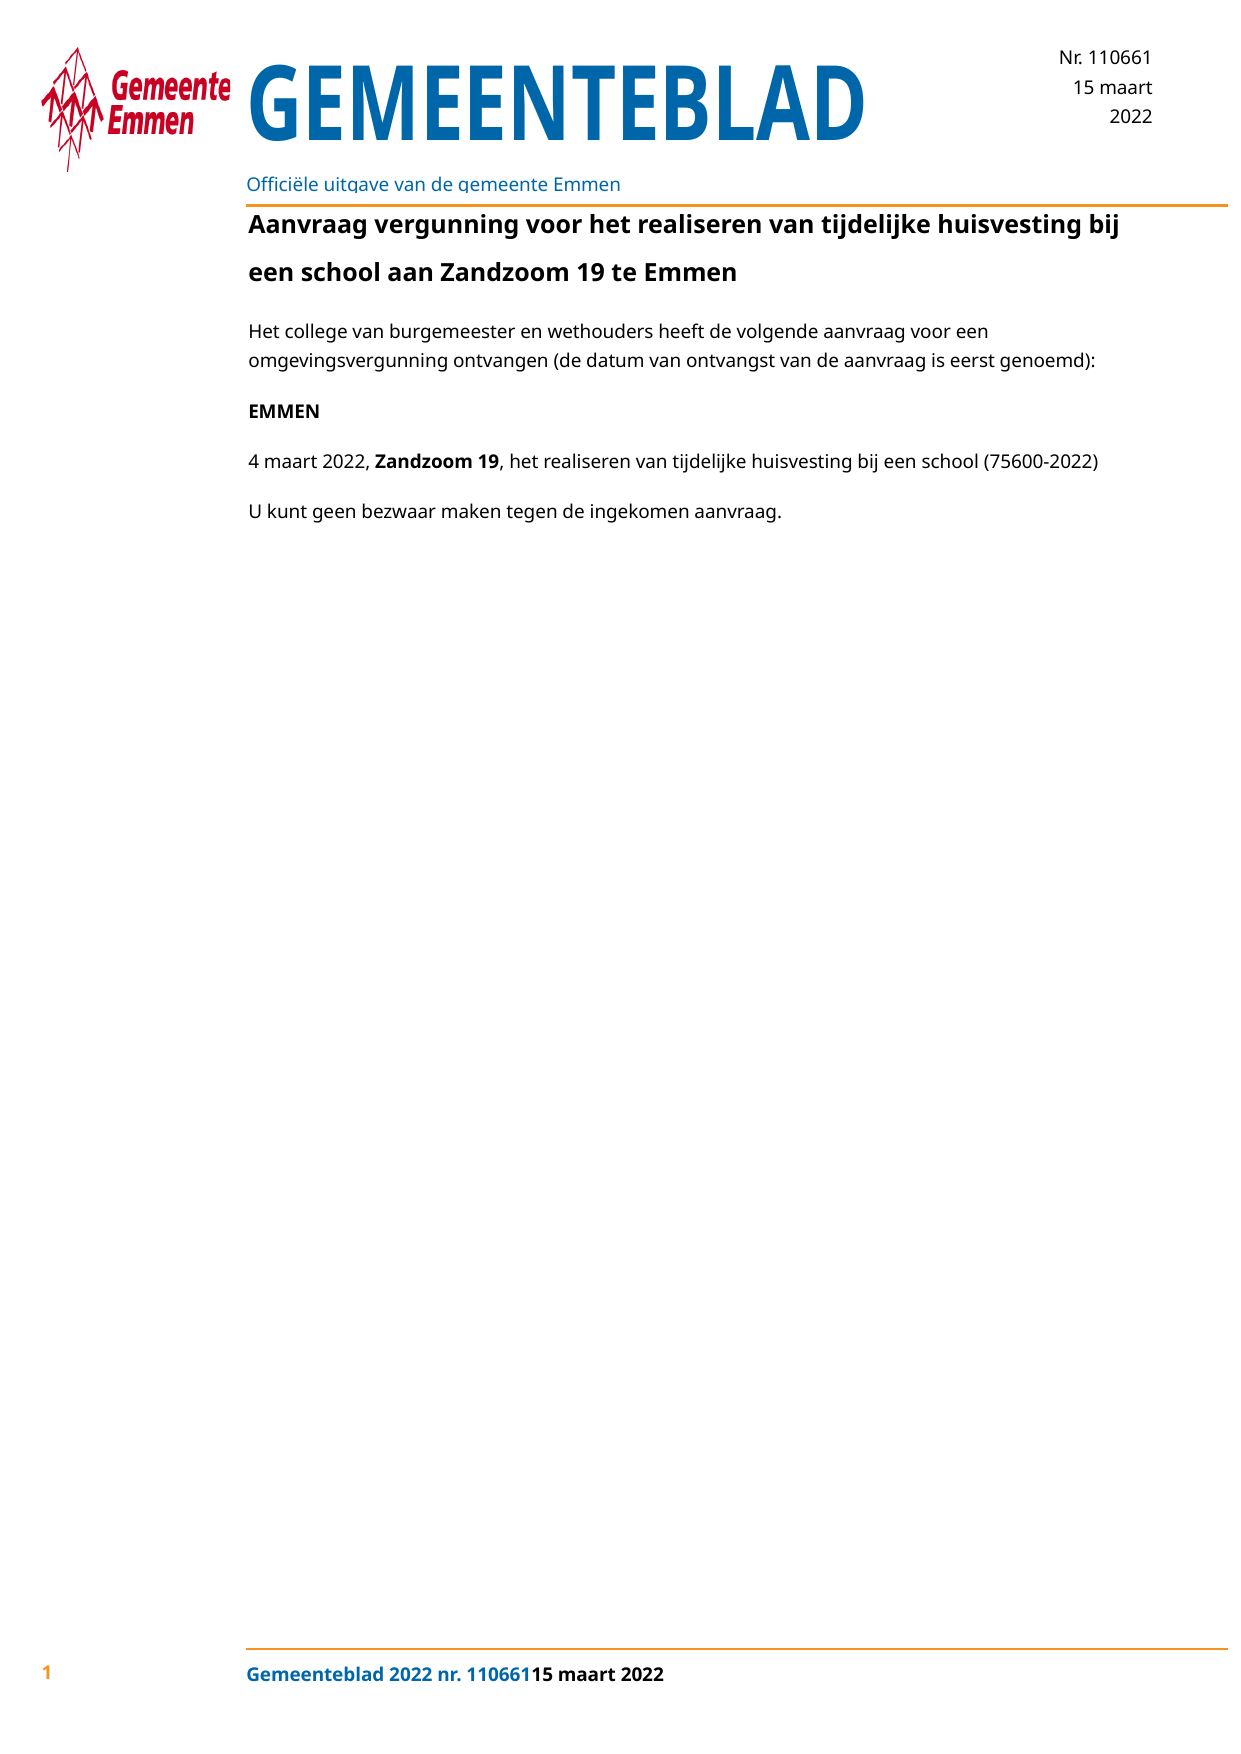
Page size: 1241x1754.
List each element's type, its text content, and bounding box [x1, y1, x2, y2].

picture [41, 47, 231, 172]
text Aanvraag vergunning voor het realiseren van tijdelijke huisvesting bij een school aan Zandzoom 19 te Emmen [248, 207, 1152, 288]
text U kunt geen bezwaar maken tegen de ingekomen aanvraag. [248, 499, 1152, 524]
text 4 maart 2022, Zandzoom 19, het realiseren van tijdelijke huisvesting bij een school (75600-2022) [248, 448, 1152, 474]
text Het college van burgemeester en wethouders heeft de volgende aanvraag voor een omgevingsvergunning ontvangen (de datum van ontvangst van de aanvraag is eerst genoemd): [248, 318, 1152, 373]
text EMMEN [248, 398, 1152, 424]
